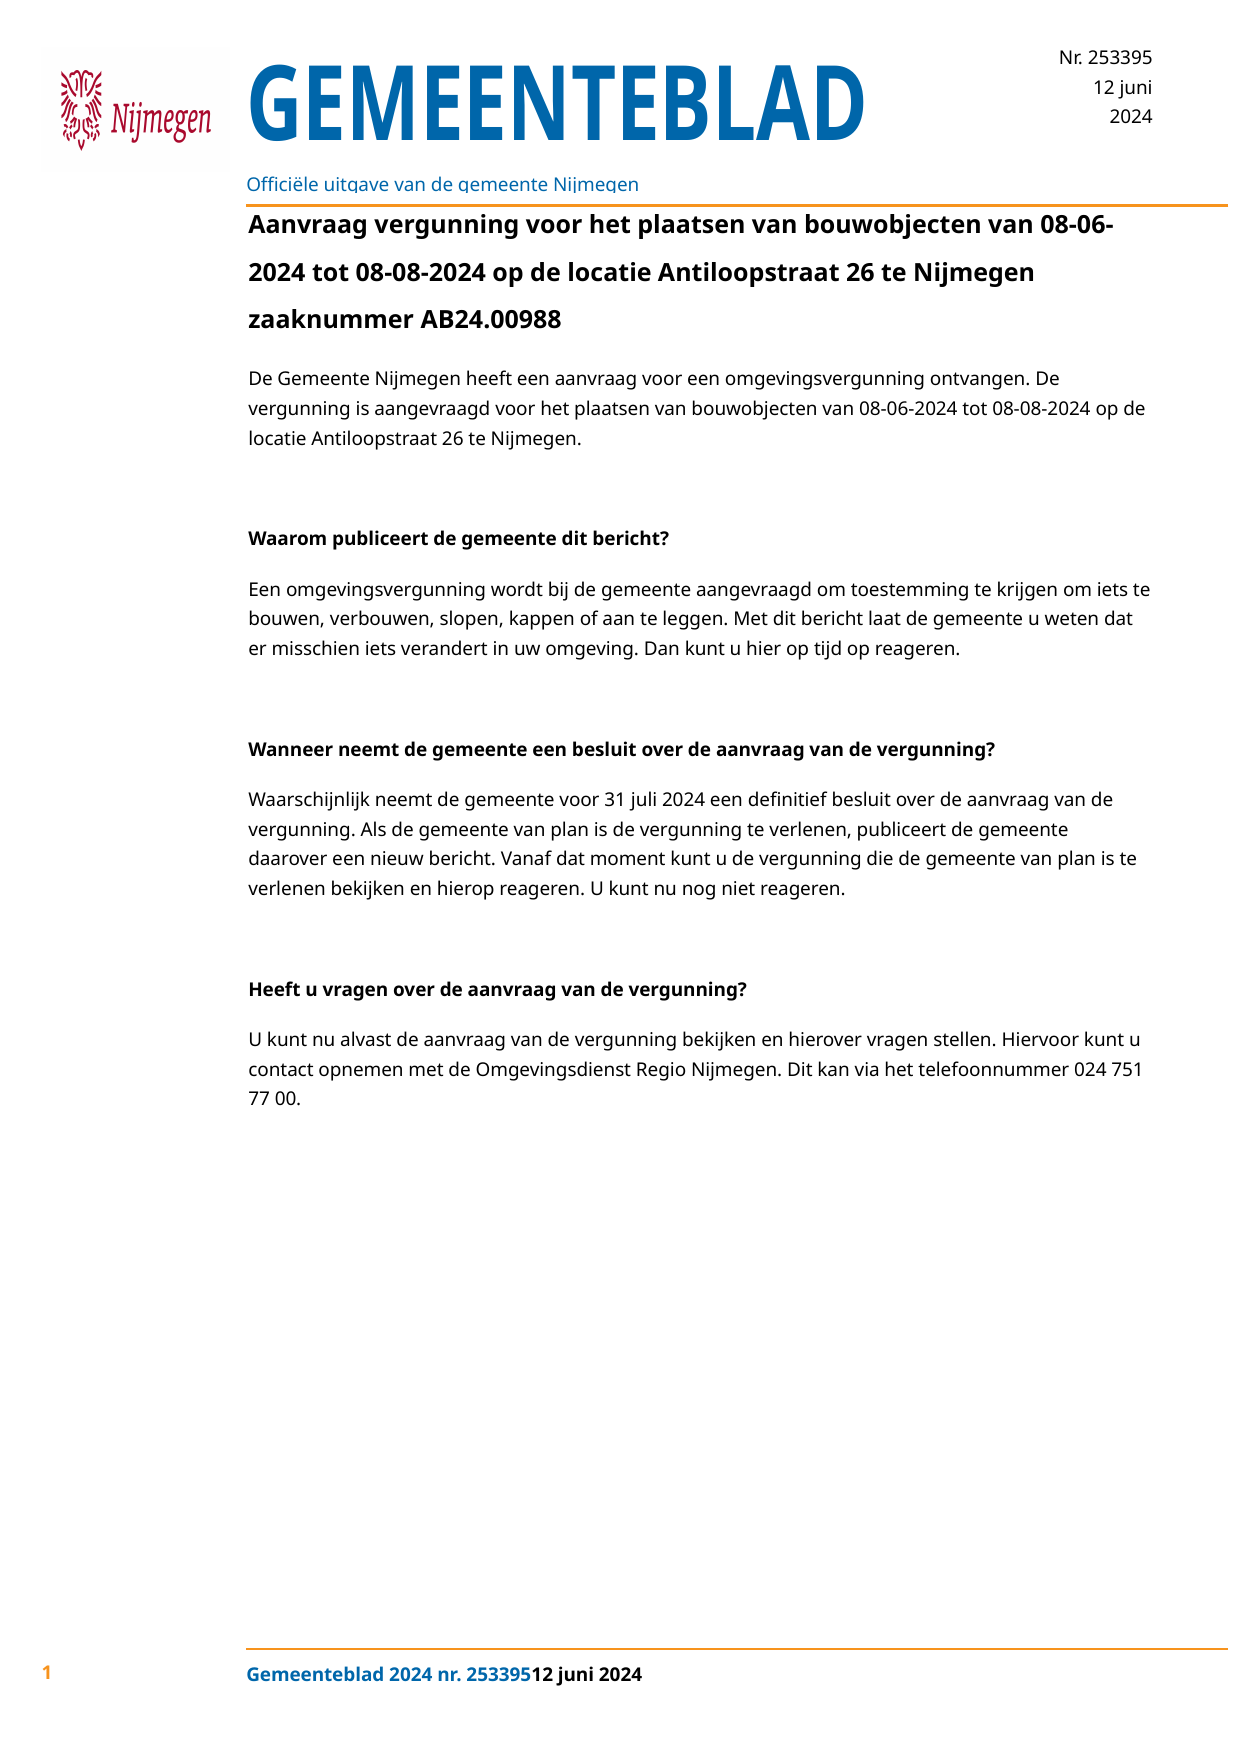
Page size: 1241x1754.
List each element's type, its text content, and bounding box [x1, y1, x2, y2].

picture [41, 47, 231, 172]
text Wanneer neemt de gemeente een besluit over de aanvraag van de vergunning? [248, 736, 1152, 762]
text U kunt nu alvast de aanvraag van de vergunning bekijken en hierover vragen stellen. Hiervoor kunt u contact opnemen met de Omgevingsdienst Regio Nijmegen. Dit kan via het telefoonnummer 024 751 77 00. [248, 1026, 1152, 1111]
text Waarom publiceert de gemeente dit bericht? [248, 526, 1152, 551]
text Een omgevingsvergunning wordt bij de gemeente aangevraagd om toestemming te krijgen om iets te bouwen, verbouwen, slopen, kappen of aan te leggen. Met dit bericht laat de gemeente u weten dat er misschien iets verandert in uw omgeving. Dan kunt u hier op tijd op reageren. [248, 576, 1152, 661]
text Heeft u vragen over de aanvraag van de vergunning? [248, 976, 1152, 1002]
text Waarschijnlijk neemt de gemeente voor 31 juli 2024 een definitief besluit over de aanvraag van de vergunning. Als de gemeente van plan is de vergunning te verlenen, publiceert de gemeente daarover een nieuw bericht. Vanaf dat moment kunt u de vergunning die de gemeente van plan is te verlenen bekijken en hierop reageren. U kunt nu nog niet reageren. [248, 786, 1152, 901]
text Aanvraag vergunning voor het plaatsen van bouwobjecten van 08-06-2024 tot 08-08-2024 op de locatie Antiloopstraat 26 te Nijmegen zaaknummer AB24.00988 [248, 207, 1152, 336]
text De Gemeente Nijmegen heeft een aanvraag voor een omgevingsvergunning ontvangen. De vergunning is aangevraagd voor het plaatsen van bouwobjecten van 08-06-2024 tot 08-08-2024 op de locatie Antiloopstraat 26 te Nijmegen. [248, 366, 1152, 450]
